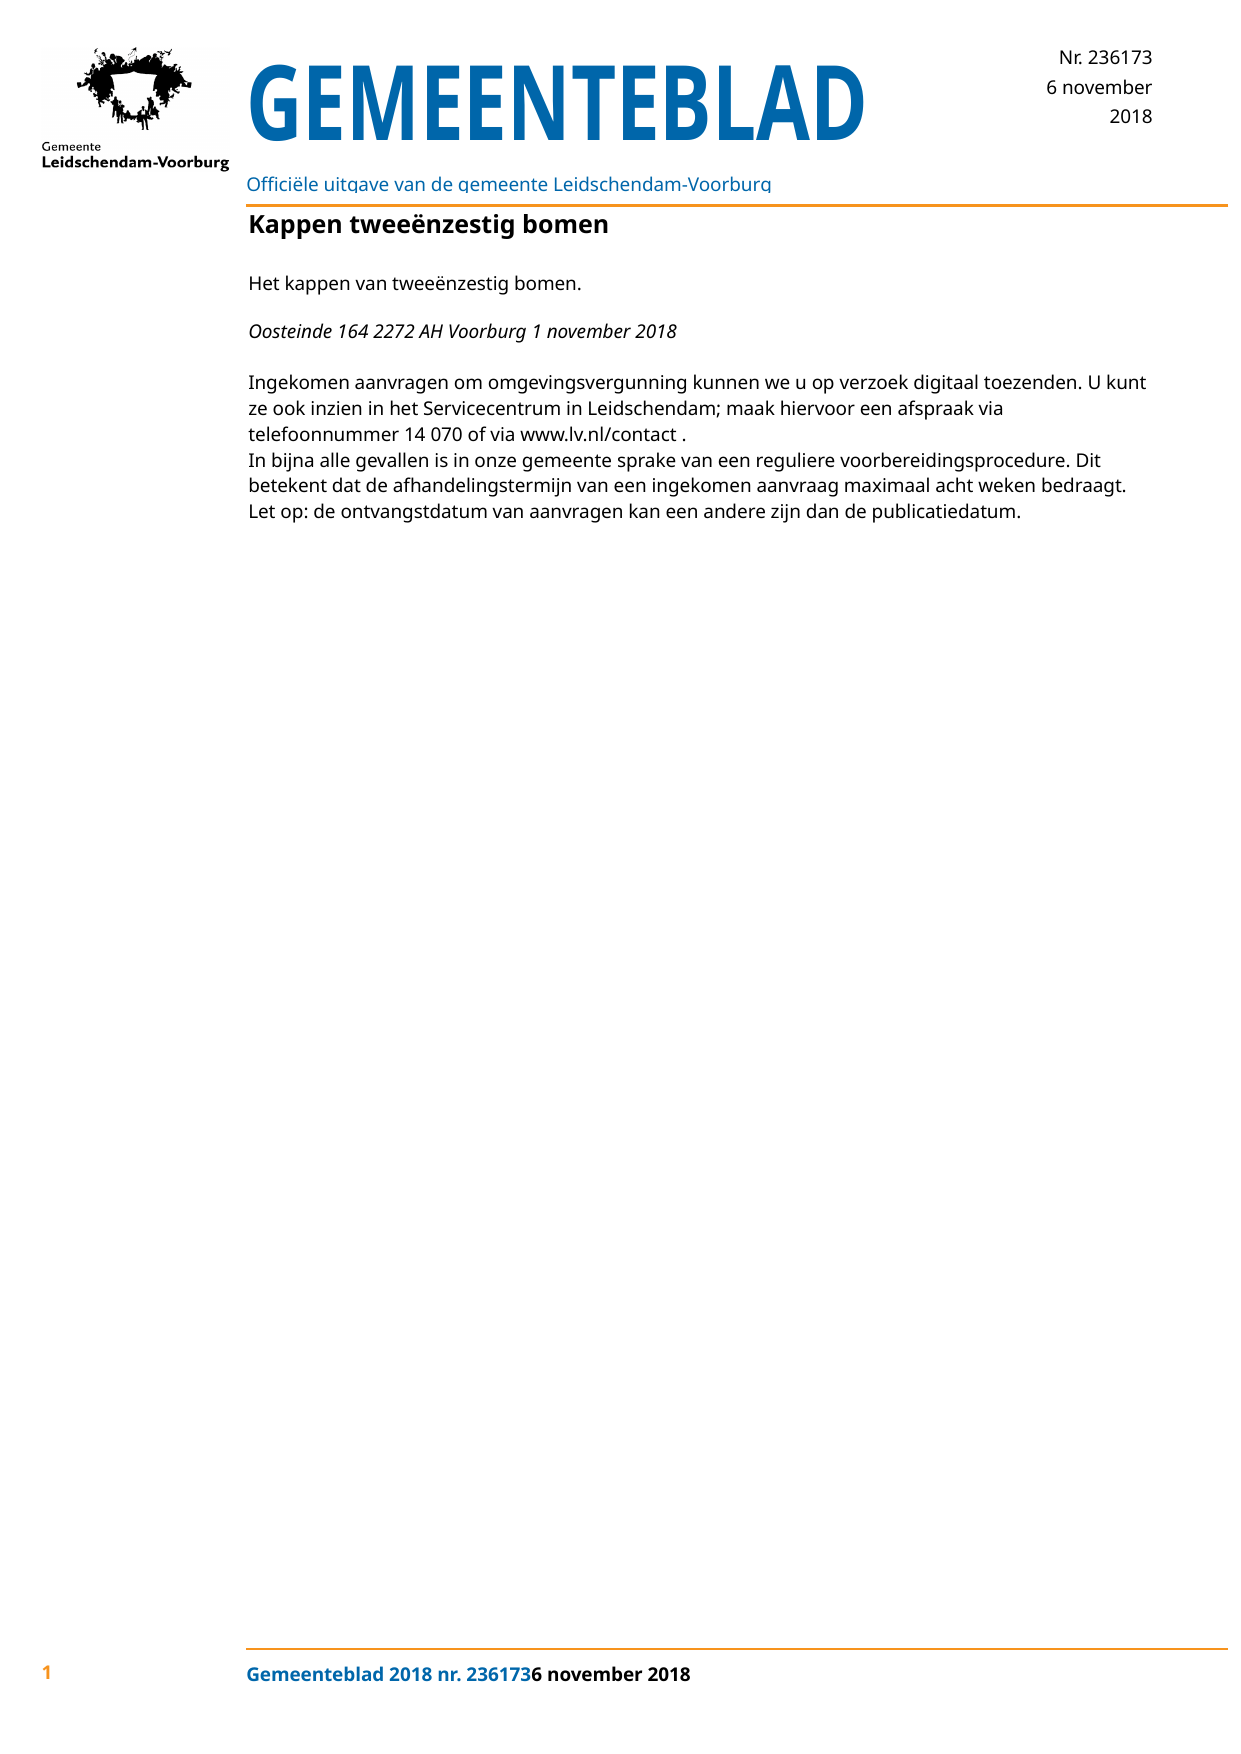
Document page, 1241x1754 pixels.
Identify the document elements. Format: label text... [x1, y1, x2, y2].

picture [41, 47, 231, 172]
text Oosteinde 164 2272 AH Voorburg 1 november 2018 [248, 318, 1152, 344]
text Het kappen van tweeënzestig bomen. [248, 270, 1152, 296]
text Kappen tweeënzestig bomen [248, 207, 1152, 241]
text In bijna alle gevallen is in onze gemeente sprake van een reguliere voorbereidingsprocedure. Dit betekent dat de afhandelingstermijn van een ingekomen aanvraag maximaal acht weken bedraagt. Let op: de ontvangstdatum van aanvragen kan een andere zijn dan de publicatiedatum. [248, 447, 1152, 524]
text Ingekomen aanvragen om omgevingsvergunning kunnen we u op verzoek digitaal toezenden. U kunt ze ook inzien in het Servicecentrum in Leidschendam; maak hiervoor een afspraak via telefoonnummer 14 070 of via www.lv.nl/contact . [248, 369, 1152, 447]
